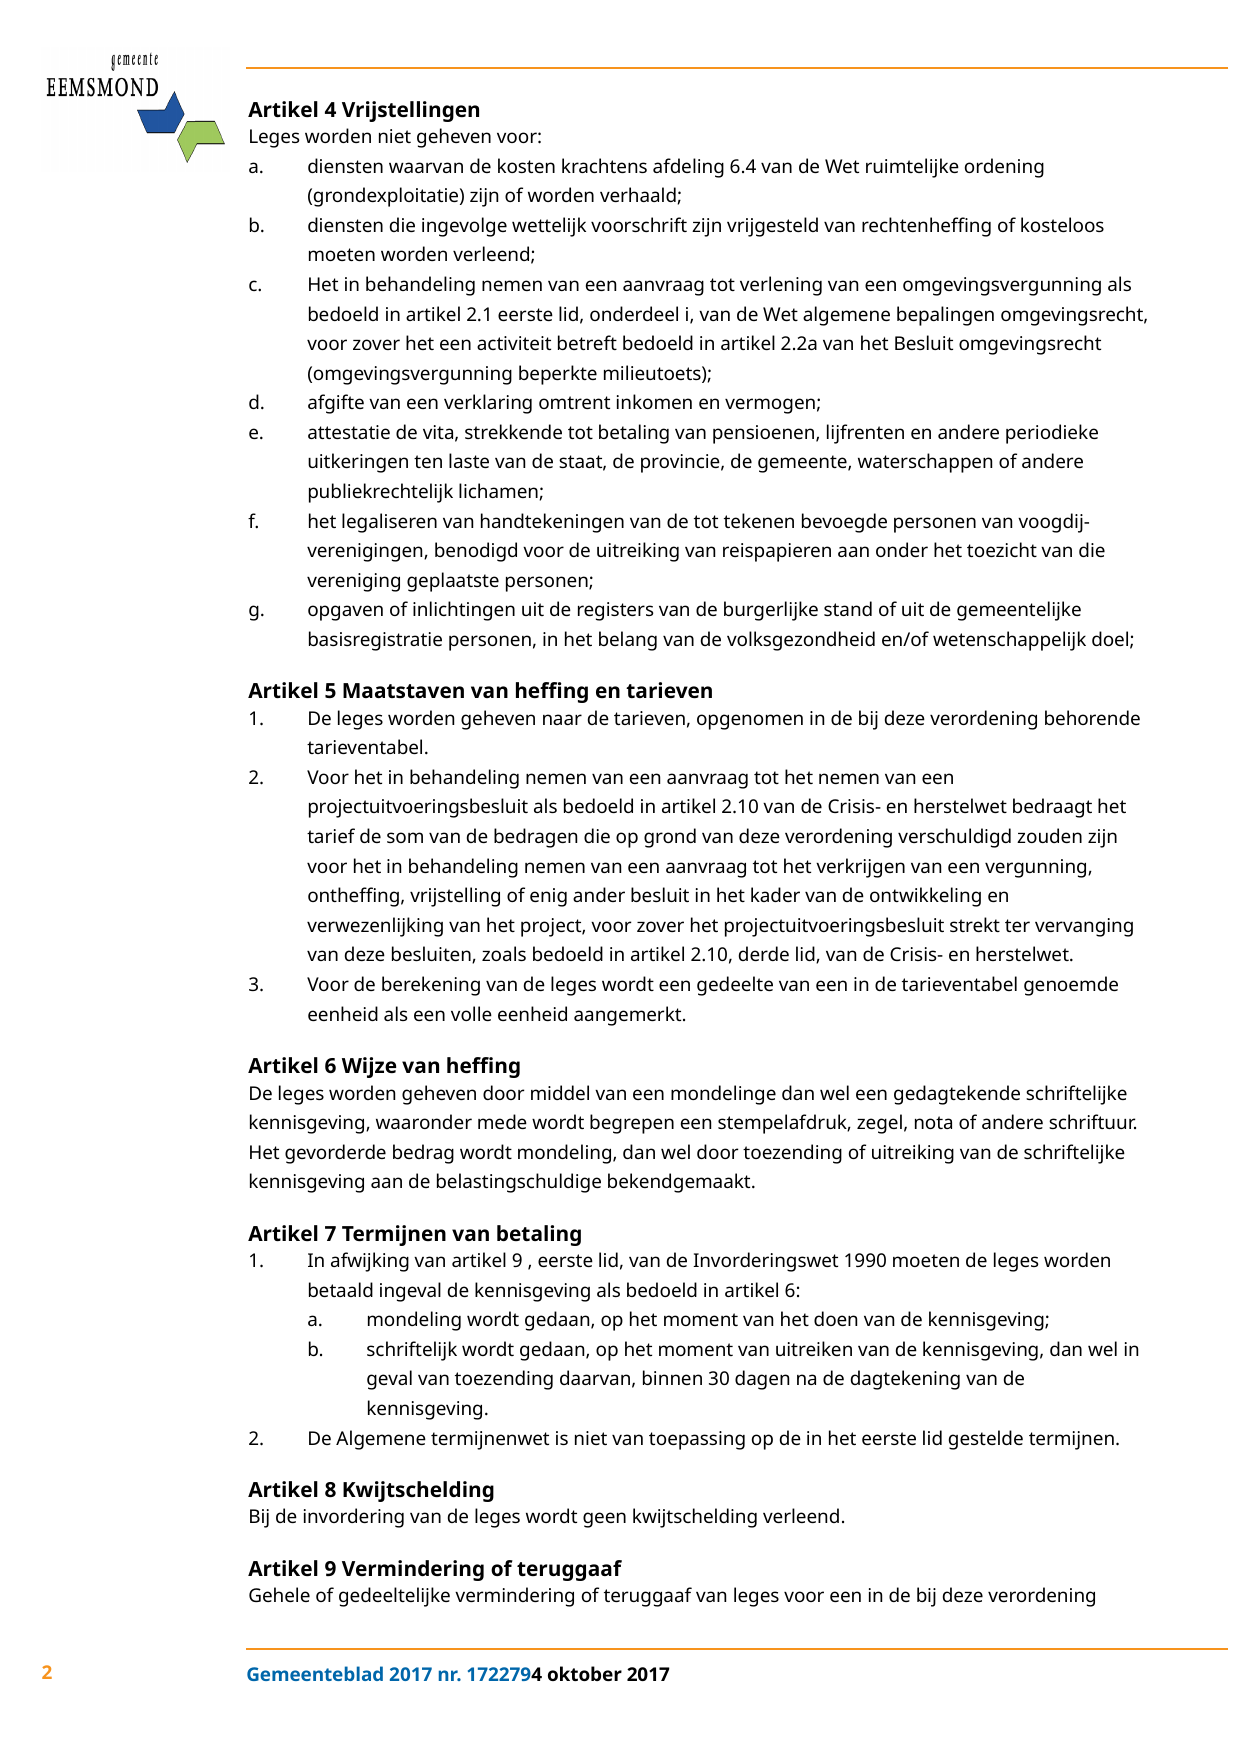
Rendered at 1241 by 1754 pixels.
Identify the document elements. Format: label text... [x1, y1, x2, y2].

list mondeling wordt gedaan, op het moment van het doen van de kennisgeving; [307, 1306, 1152, 1332]
list Voor de berekening van de leges wordt een gedeelte van een in de tarieventabel genoemde eenheid als een volle eenheid aangemerkt. [248, 971, 1152, 1027]
text Artikel 4 Vrijstellingen [248, 95, 1152, 123]
list attestatie de vita, strekkende tot betaling van pensioenen, lijfrenten en andere periodieke uitkeringen ten laste van de staat, de provincie, de gemeente, waterschappen of andere publiekrechtelijk lichamen; [248, 419, 1152, 504]
list diensten waarvan de kosten krachtens afdeling 6.4 van de Wet ruimtelijke ordening (grondexploitatie) zijn of worden verhaald; [248, 153, 1152, 208]
list opgaven of inlichtingen uit de registers van de burgerlijke stand of uit de gemeentelijke basisregistratie personen, in het belang van de volksgezondheid en/of wetenschappelijk doel; [248, 597, 1152, 652]
list De Algemene termijnenwet is niet van toepassing op de in het eerste lid gestelde termijnen. [248, 1425, 1152, 1451]
list diensten die ingevolge wettelijk voorschrift zijn vrijgesteld van rechtenheffing of kosteloos moeten worden verleend; [248, 212, 1152, 267]
text Gehele of gedeeltelijke vermindering of teruggaaf van leges voor een in de bij deze verordening [248, 1582, 1152, 1608]
text Artikel 8 Kwijtschelding [248, 1475, 1152, 1504]
list In afwijking van artikel 9 , eerste lid, van de Invorderingswet 1990 moeten de leges worden betaald ingeval de kennisgeving als bedoeld in artikel 6: [248, 1247, 1152, 1303]
list schriftelijk wordt gedaan, op het moment van uitreiken van de kennisgeving, dan wel in geval van toezending daarvan, binnen 30 dagen na de dagtekening van de kennisgeving. [307, 1336, 1152, 1421]
list Het in behandeling nemen van een aanvraag tot verlening van een omgevingsvergunning als bedoeld in artikel 2.1 eerste lid, onderdeel i, van de Wet algemene bepalingen omgevingsrecht, voor zover het een activiteit betreft bedoeld in artikel 2.2a van het Besluit omgevingsrecht (omgevingsvergunning beperkte milieutoets); [248, 271, 1152, 386]
list het legaliseren van handtekeningen van de tot tekenen bevoegde personen van voogdij-verenigingen, benodigd voor de uitreiking van reispapieren aan onder het toezicht van die vereniging geplaatste personen; [248, 508, 1152, 593]
text Artikel 9 Vermindering of teruggaaf [248, 1554, 1152, 1582]
list Voor het in behandeling nemen van een aanvraag tot het nemen van een projectuitvoeringsbesluit als bedoeld in artikel 2.10 van de Crisis- en herstelwet bedraagt het tarief de som van de bedragen die op grond van deze verordening verschuldigd zouden zijn voor het in behandeling nemen van een aanvraag tot het verkrijgen van een vergunning, ontheffing, vrijstelling of enig ander besluit in het kader van de ontwikkeling en verwezenlijking van het project, voor zover het projectuitvoeringsbesluit strekt ter vervanging van deze besluiten, zoals bedoeld in artikel 2.10, derde lid, van de Crisis- en herstelwet. [248, 764, 1152, 967]
picture [41, 47, 231, 172]
text Artikel 6 Wijze van heffing [248, 1051, 1152, 1080]
list afgifte van een verklaring omtrent inkomen en vermogen; [248, 389, 1152, 415]
text Artikel 7 Termijnen van betaling [248, 1219, 1152, 1247]
text Artikel 5 Maatstaven van heffing en tarieven [248, 677, 1152, 705]
text Bij de invordering van de leges wordt geen kwijtschelding verleend. [248, 1504, 1152, 1529]
list De leges worden geheven naar de tarieven, opgenomen in de bij deze verordening behorende tarieventabel. [248, 705, 1152, 760]
text De leges worden geheven door middel van een mondelinge dan wel een gedagtekende schriftelijke kennisgeving, waaronder mede wordt begrepen een stempelafdruk, zegel, nota of andere schriftuur. Het gevorderde bedrag wordt mondeling, dan wel door toezending of uitreiking van de schriftelijke kennisgeving aan de belastingschuldige bekendgemaakt. [248, 1080, 1152, 1194]
text Leges worden niet geheven voor: [248, 123, 1152, 149]
